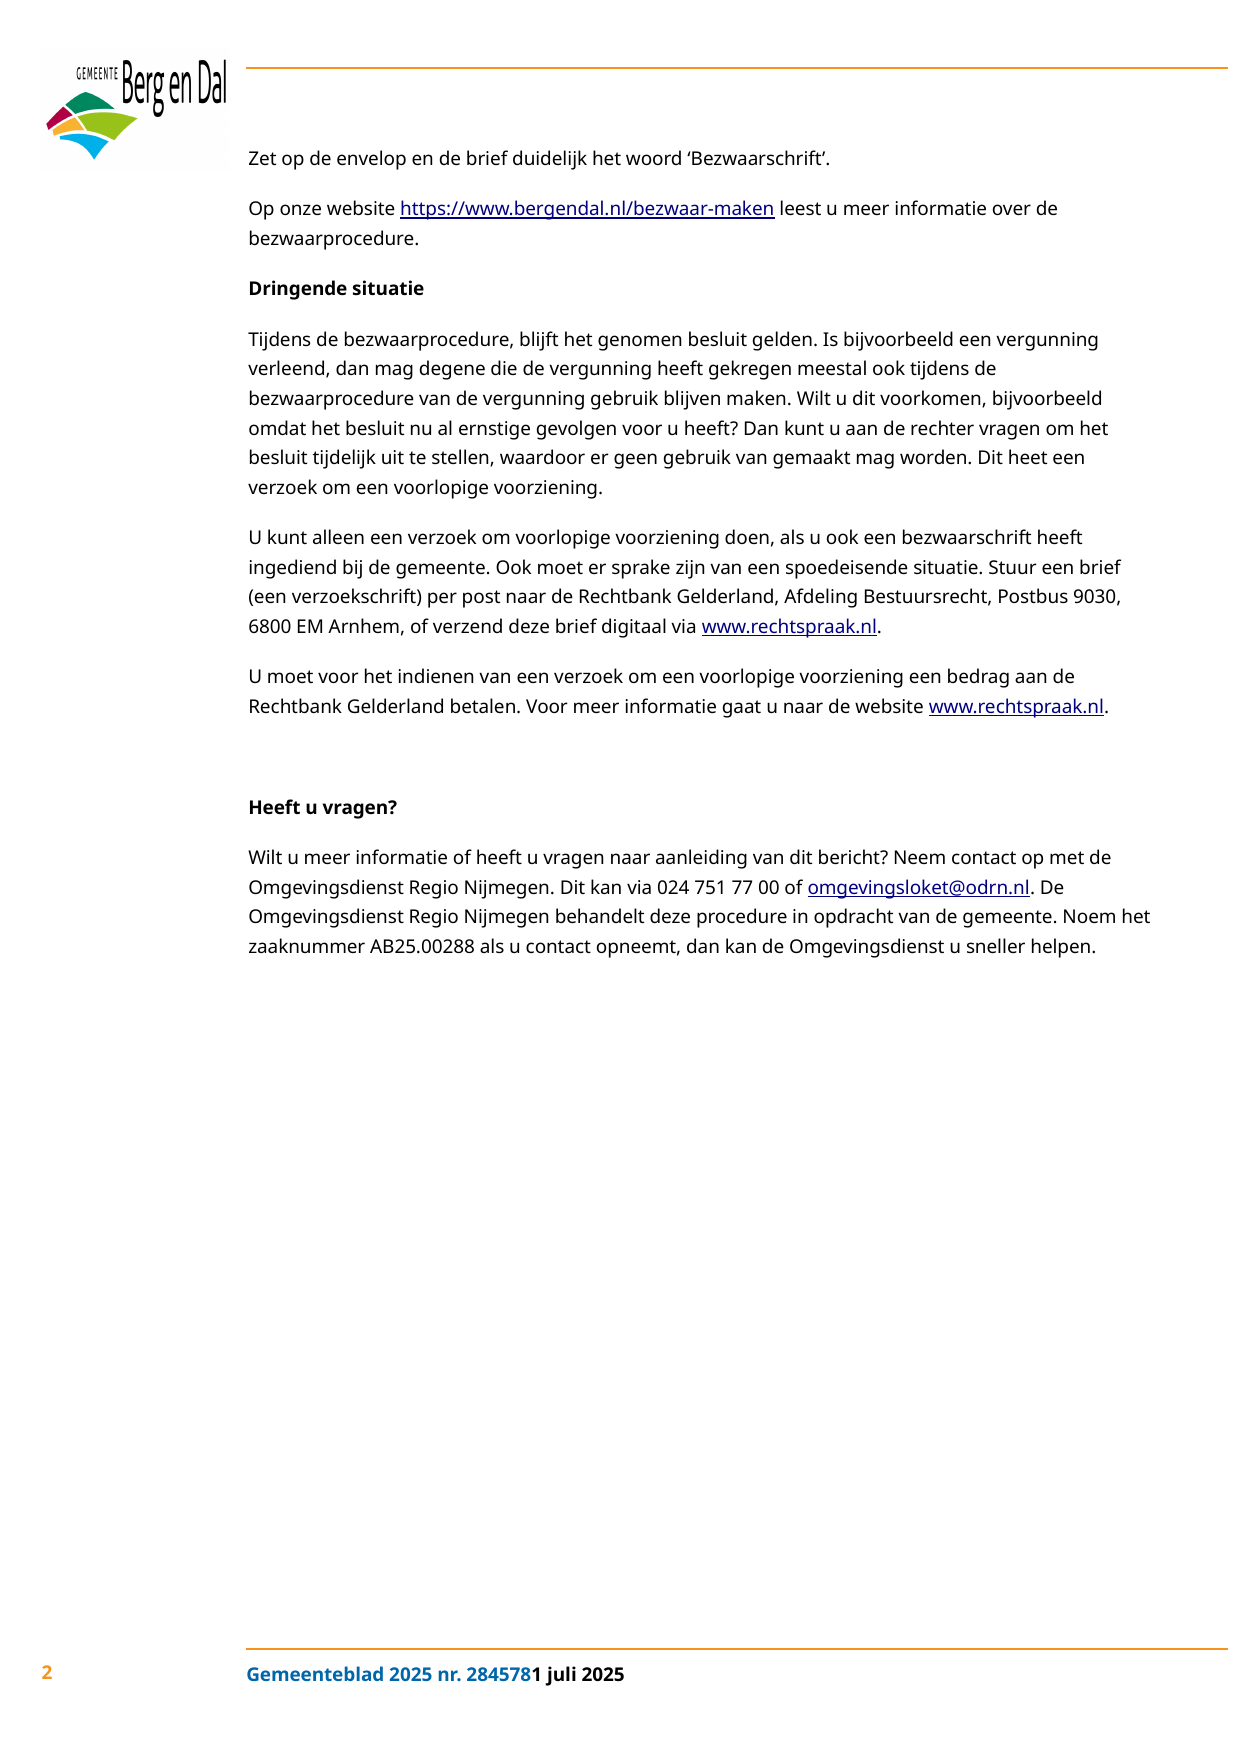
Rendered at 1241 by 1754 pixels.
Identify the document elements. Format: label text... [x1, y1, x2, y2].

picture [41, 47, 231, 172]
text Wilt u meer informatie of heeft u vragen naar aanleiding van dit bericht? Neem contact op met de Omgevingsdienst Regio Nijmegen. Dit kan via 024 751 77 00 of omgevingsloket@odrn.nl. De Omgevingsdienst Regio Nijmegen behandelt deze procedure in opdracht van de gemeente. Noem het zaaknummer AB25.00288 als u contact opneemt, dan kan de Omgevingsdienst u sneller helpen. [248, 844, 1152, 959]
text Heeft u vragen? [248, 794, 1152, 820]
text Op onze website https://www.bergendal.nl/bezwaar-maken leest u meer informatie over de bezwaarprocedure. [248, 196, 1152, 251]
text U kunt alleen een verzoek om voorlopige voorziening doen, als u ook een bezwaarschrift heeft ingediend bij de gemeente. Ook moet er sprake zijn van een spoedeisende situatie. Stuur een brief (een verzoekschrift) per post naar de Rechtbank Gelderland, Afdeling Bestuursrecht, Postbus 9030, 6800 EM Arnhem, of verzend deze brief digitaal via www.rechtspraak.nl. [248, 524, 1152, 639]
text Dringende situatie [248, 276, 1152, 301]
text Zet op de envelop en de brief duidelijk het woord ‘Bezwaarschrift’. [248, 145, 1152, 171]
text U moet voor het indienen van een verzoek om een voorlopige voorziening een bedrag aan de Rechtbank Gelderland betalen. Voor meer informatie gaat u naar de website www.rechtspraak.nl. [248, 663, 1152, 719]
text Tijdens de bezwaarprocedure, blijft het genomen besluit gelden. Is bijvoorbeeld een vergunning verleend, dan mag degene die de vergunning heeft gekregen meestal ook tijdens de bezwaarprocedure van de vergunning gebruik blijven maken. Wilt u dit voorkomen, bijvoorbeeld omdat het besluit nu al ernstige gevolgen voor u heeft? Dan kunt u aan de rechter vragen om het besluit tijdelijk uit te stellen, waardoor er geen gebruik van gemaakt mag worden. Dit heet een verzoek om een voorlopige voorziening. [248, 326, 1152, 500]
